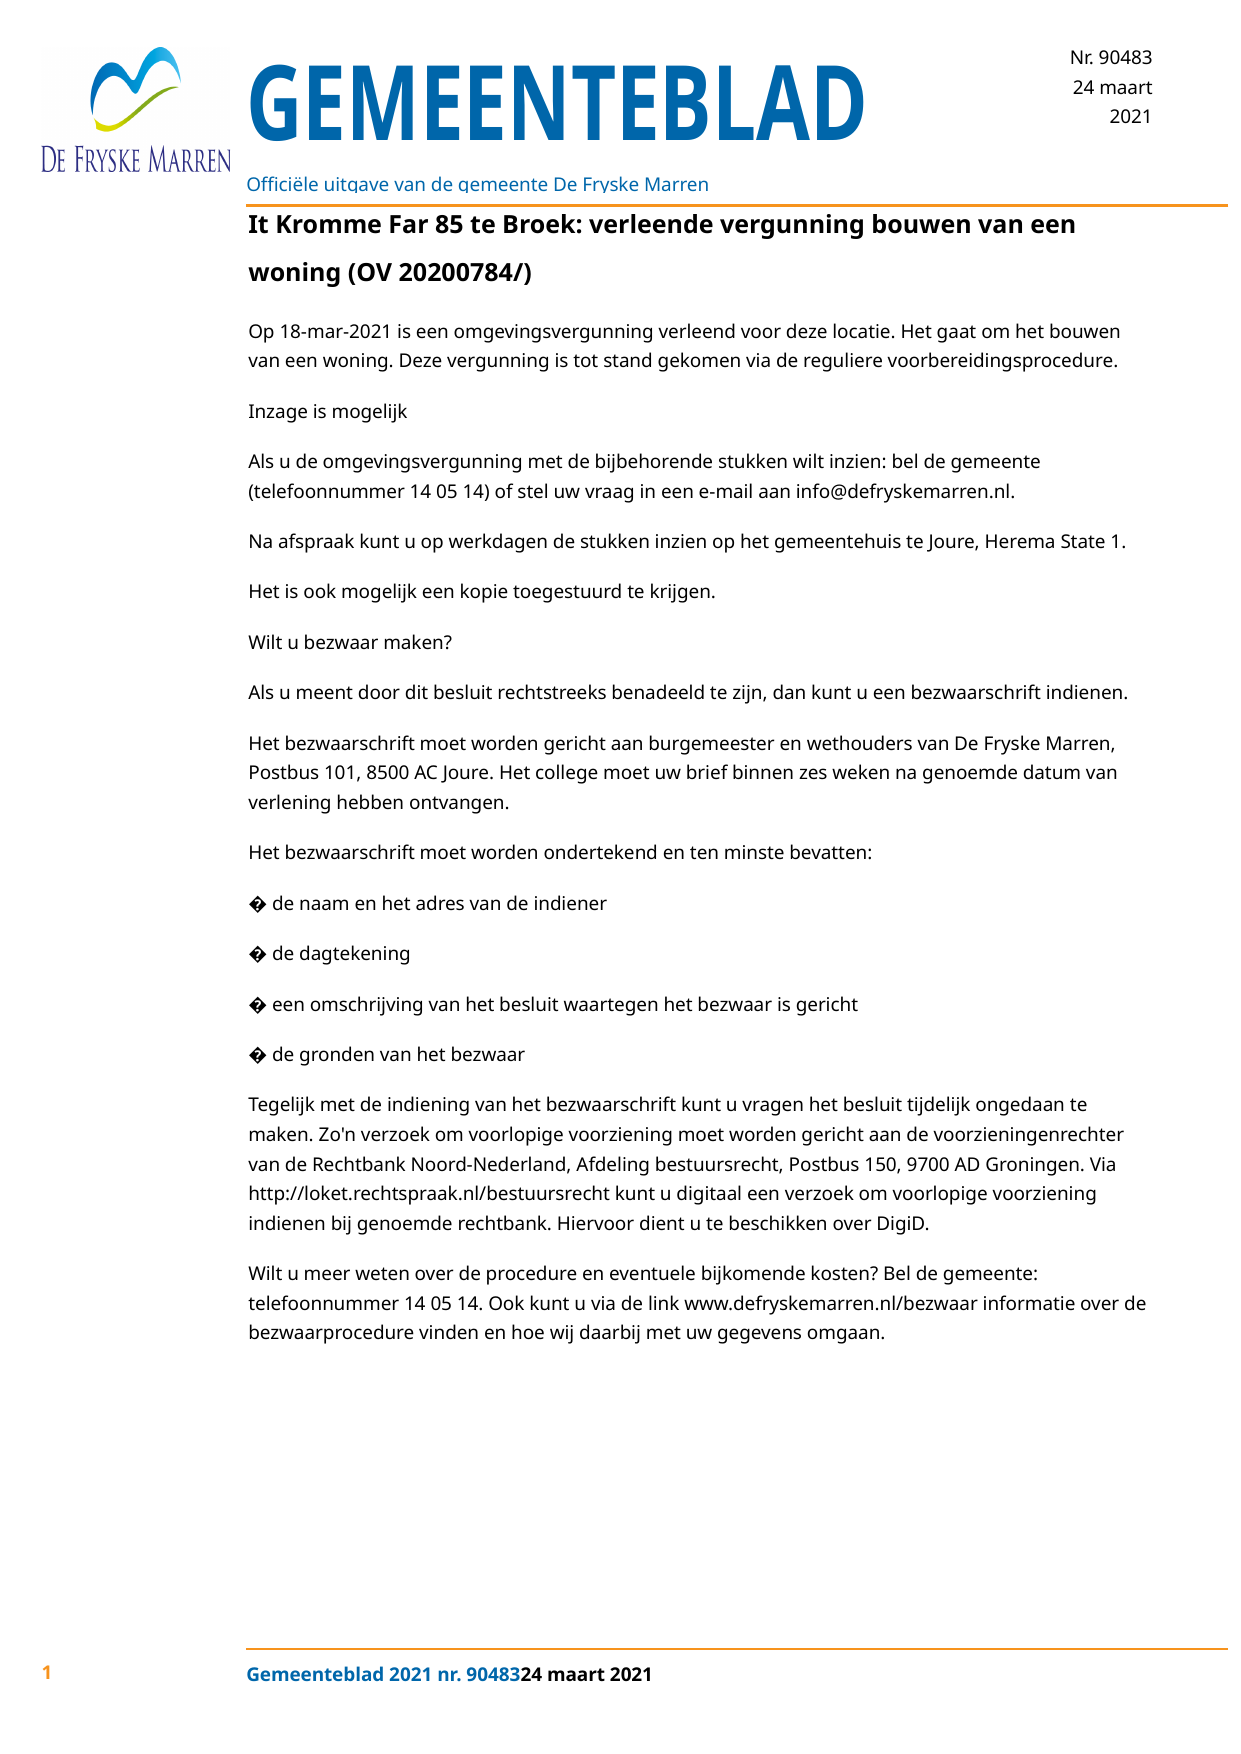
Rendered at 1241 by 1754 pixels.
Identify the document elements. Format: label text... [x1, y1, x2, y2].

text Na afspraak kunt u op werkdagen de stukken inzien op het gemeentehuis te Joure, Herema State 1. [248, 528, 1152, 554]
text Het bezwaarschrift moet worden gericht aan burgemeester en wethouders van De Fryske Marren, Postbus 101, 8500 AC Joure. Het college moet uw brief binnen zes weken na genoemde datum van verlening hebben ontvangen. [248, 730, 1152, 815]
text Het bezwaarschrift moet worden ondertekend en ten minste bevatten: [248, 839, 1152, 865]
text Wilt u bezwaar maken? [248, 629, 1152, 655]
text � de gronden van het bezwaar [248, 1041, 1152, 1067]
picture [41, 47, 231, 172]
text Als u meent door dit besluit rechtstreeks benadeeld te zijn, dan kunt u een bezwaarschrift indienen. [248, 679, 1152, 705]
text Het is ook mogelijk een kopie toegestuurd te krijgen. [248, 579, 1152, 604]
text It Kromme Far 85 te Broek: verleende vergunning bouwen van een woning (OV 20200784/) [248, 207, 1152, 288]
text � de naam en het adres van de indiener [248, 890, 1152, 916]
text Tegelijk met de indiening van het bezwaarschrift kunt u vragen het besluit tijdelijk ongedaan te maken. Zo'n verzoek om voorlopige voorziening moet worden gericht aan de voorzieningenrechter van de Rechtbank Noord-Nederland, Afdeling bestuursrecht, Postbus 150, 9700 AD Groningen. Via http://loket.rechtspraak.nl/bestuursrecht kunt u digitaal een verzoek om voorlopige voorziening indienen bij genoemde rechtbank. Hiervoor dient u te beschikken over DigiD. [248, 1092, 1152, 1236]
text � de dagtekening [248, 940, 1152, 966]
text Wilt u meer weten over de procedure en eventuele bijkomende kosten? Bel de gemeente: telefoonnummer 14 05 14. Ook kunt u via de link www.defryskemarren.nl/bezwaar informatie over de bezwaarprocedure vinden en hoe wij daarbij met uw gegevens omgaan. [248, 1260, 1152, 1345]
text Inzage is mogelijk [248, 398, 1152, 424]
text Als u de omgevingsvergunning met de bijbehorende stukken wilt inzien: bel de gemeente (telefoonnummer 14 05 14) of stel uw vraag in een e-mail aan info@defryskemarren.nl. [248, 448, 1152, 504]
text Op 18-mar-2021 is een omgevingsvergunning verleend voor deze locatie. Het gaat om het bouwen van een woning. Deze vergunning is tot stand gekomen via de reguliere voorbereidingsprocedure. [248, 318, 1152, 373]
text � een omschrijving van het besluit waartegen het bezwaar is gericht [248, 991, 1152, 1017]
